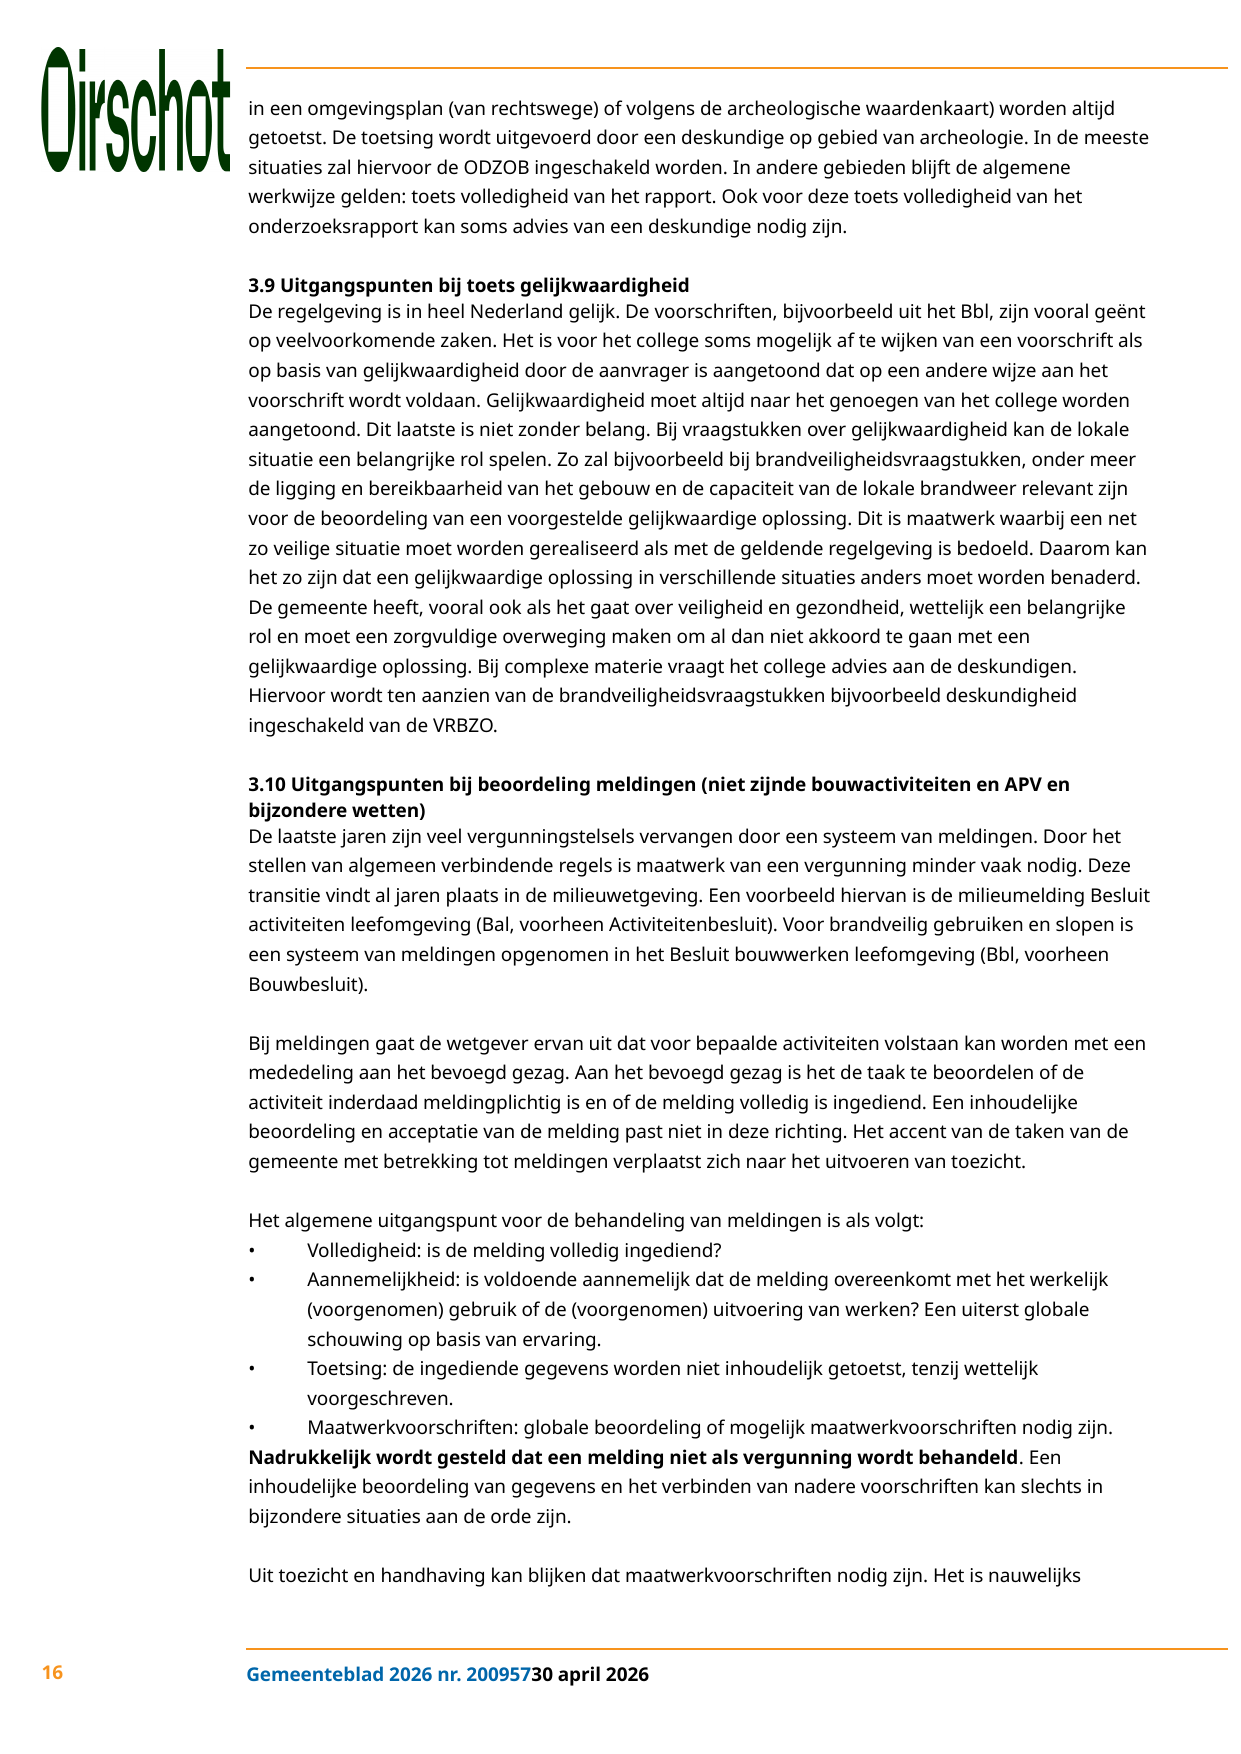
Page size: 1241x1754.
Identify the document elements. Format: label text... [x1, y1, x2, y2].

text 3.9 Uitgangspunten bij toets gelijkwaardigheid [248, 272, 1152, 298]
text De laatste jaren zijn veel vergunningstelsels vervangen door een systeem van meldingen. Door het stellen van algemeen verbindende regels is maatwerk van een vergunning minder vaak nodig. Deze transitie vindt al jaren plaats in de milieuwetgeving. Een voorbeeld hiervan is de milieumelding Besluit activiteiten leefomgeving (Bal, voorheen Activiteitenbesluit). Voor brandveilig gebruiken en slopen is een systeem van meldingen opgenomen in het Besluit bouwwerken leefomgeving (Bbl, voorheen Bouwbesluit). [248, 823, 1152, 996]
text 3.10 Uitgangspunten bij beoordeling meldingen (niet zijnde bouwactiviteiten en APV en bijzondere wetten) [248, 771, 1152, 823]
text in een omgevingsplan (van rechtswege) of volgens de archeologische waardenkaart) worden altijd getoetst. De toetsing wordt uitgevoerd door een deskundige op gebied van archeologie. In de meeste situaties zal hiervoor de ODZOB ingeschakeld worden. In andere gebieden blijft de algemene werkwijze gelden: toets volledigheid van het rapport. Ook voor deze toets volledigheid van het onderzoeksrapport kan soms advies van een deskundige nodig zijn. [248, 95, 1152, 239]
list Aannemelijkheid: is voldoende aannemelijk dat de melding overeenkomt met het werkelijk (voorgenomen) gebruik of de (voorgenomen) uitvoering van werken? Een uiterst globale schouwing op basis van ervaring. [248, 1267, 1152, 1351]
text De regelgeving is in heel Nederland gelijk. De voorschriften, bijvoorbeeld uit het Bbl, zijn vooral geënt op veelvoorkomende zaken. Het is voor het college soms mogelijk af te wijken van een voorschrift als op basis van gelijkwaardigheid door de aanvrager is aangetoond dat op een andere wijze aan het voorschrift wordt voldaan. Gelijkwaardigheid moet altijd naar het genoegen van het college worden aangetoond. Dit laatste is niet zonder belang. Bij vraagstukken over gelijkwaardigheid kan de lokale situatie een belangrijke rol spelen. Zo zal bijvoorbeeld bij brandveiligheidsvraagstukken, onder meer de ligging en bereikbaarheid van het gebouw en de capaciteit van de lokale brandweer relevant zijn voor de beoordeling van een voorgestelde gelijkwaardige oplossing. Dit is maatwerk waarbij een net zo veilige situatie moet worden gerealiseerd als met de geldende regelgeving is bedoeld. Daarom kan het zo zijn dat een gelijkwaardige oplossing in verschillende situaties anders moet worden benaderd. De gemeente heeft, vooral ook als het gaat over veiligheid en gezondheid, wettelijk een belangrijke rol en moet een zorgvuldige overweging maken om al dan niet akkoord te gaan met een gelijkwaardige oplossing. Bij complexe materie vraagt het college advies aan de deskundigen. Hiervoor wordt ten aanzien van de brandveiligheidsvraagstukken bijvoorbeeld deskundigheid ingeschakeld van de VRBZO. [248, 298, 1152, 738]
text Uit toezicht en handhaving kan blijken dat maatwerkvoorschriften nodig zijn. Het is nauwelijks [248, 1562, 1152, 1588]
text Het algemene uitgangspunt voor de behandeling van meldingen is als volgt: [248, 1207, 1152, 1233]
text Nadrukkelijk wordt gesteld dat een melding niet als vergunning wordt behandeld. Een inhoudelijke beoordeling van gegevens en het verbinden van nadere voorschriften kan slechts in bijzondere situaties aan de orde zijn. [248, 1444, 1152, 1529]
list Maatwerkvoorschriften: globale beoordeling of mogelijk maatwerkvoorschriften nodig zijn. [248, 1414, 1152, 1440]
list Toetsing: de ingediende gegevens worden niet inhoudelijk getoetst, tenzij wettelijk voorgeschreven. [248, 1355, 1152, 1411]
picture [41, 47, 231, 172]
list Volledigheid: is de melding volledig ingediend? [248, 1237, 1152, 1263]
text Bij meldingen gaat de wetgever ervan uit dat voor bepaalde activiteiten volstaan kan worden met een mededeling aan het bevoegd gezag. Aan het bevoegd gezag is het de taak te beoordelen of de activiteit inderdaad meldingplichtig is en of de melding volledig is ingediend. Een inhoudelijke beoordeling en acceptatie van de melding past niet in deze richting. Het accent van de taken van de gemeente met betrekking tot meldingen verplaatst zich naar het uitvoeren van toezicht. [248, 1030, 1152, 1174]
